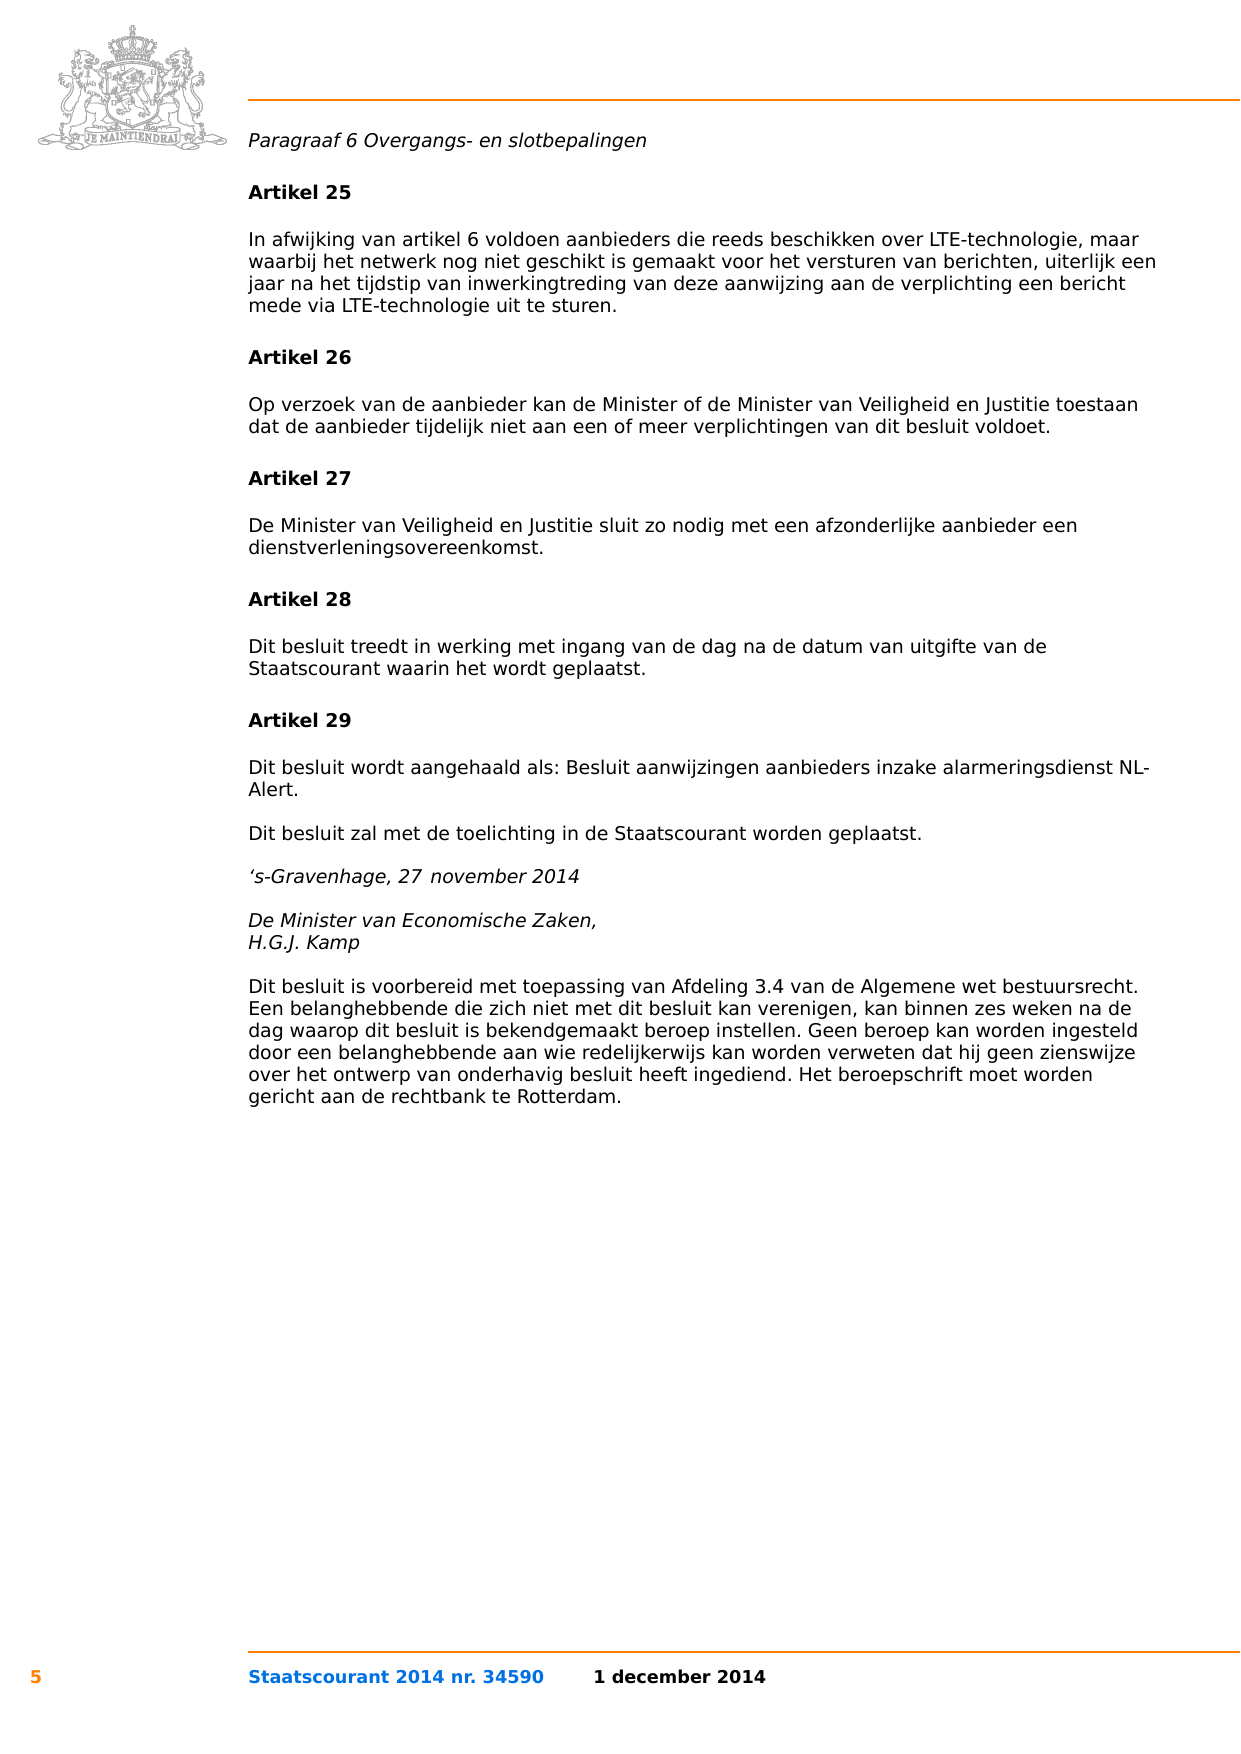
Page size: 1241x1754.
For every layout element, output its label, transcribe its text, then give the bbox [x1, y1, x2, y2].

text Op verzoek van de aanbieder kan de Minister of de Minister van Veiligheid en Justitie toestaan dat de aanbieder tijdelijk niet aan een of meer verplichtingen van dit besluit voldoet. [248, 394, 1163, 438]
text De Minister van Veiligheid en Justitie sluit zo nodig met een afzonderlijke aanbieder een dienstverleningsovereenkomst. [248, 515, 1163, 559]
text De Minister van Economische Zaken, H.G.J. Kamp [248, 910, 1163, 954]
text ‘s-Gravenhage, 27 november 2014 [248, 866, 1163, 888]
subtitle Artikel 27 [248, 468, 1163, 490]
picture [38, 25, 227, 150]
text Dit besluit zal met de toelichting in de Staatscourant worden geplaatst. [248, 822, 1163, 844]
subtitle Artikel 28 [248, 589, 1163, 611]
text Dit besluit is voorbereid met toepassing van Afdeling 3.4 van de Algemene wet bestuursrecht. Een belanghebbende die zich niet met dit besluit kan verenigen, kan binnen zes weken na de dag waarop dit besluit is bekendgemaakt beroep instellen. Geen beroep kan worden ingesteld door een belanghebbende aan wie redelijkerwijs kan worden verweten dat hij geen zienswijze over het ontwerp van onderhavig besluit heeft ingediend. Het beroepschrift moet worden gericht aan de rechtbank te Rotterdam. [248, 976, 1163, 1108]
text In afwijking van artikel 6 voldoen aanbieders die reeds beschikken over LTE-technologie, maar waarbij het netwerk nog niet geschikt is gemaakt voor het versturen van berichten, uiterlijk een jaar na het tijdstip van inwerkingtreding van deze aanwijzing aan de verplichting een bericht mede via LTE-technologie uit te sturen. [248, 229, 1163, 317]
subtitle Artikel 25 [248, 182, 1163, 204]
subtitle Artikel 26 [248, 347, 1163, 369]
text Dit besluit treedt in werking met ingang van de dag na de datum van uitgifte van de Staatscourant waarin het wordt geplaatst. [248, 636, 1163, 679]
subtitle Paragraaf 6 Overgangs- en slotbepalingen [248, 130, 1163, 152]
text Dit besluit wordt aangehaald als: Besluit aanwijzingen aanbieders inzake alarmeringsdienst NL-Alert. [248, 757, 1163, 801]
subtitle Artikel 29 [248, 709, 1163, 732]
